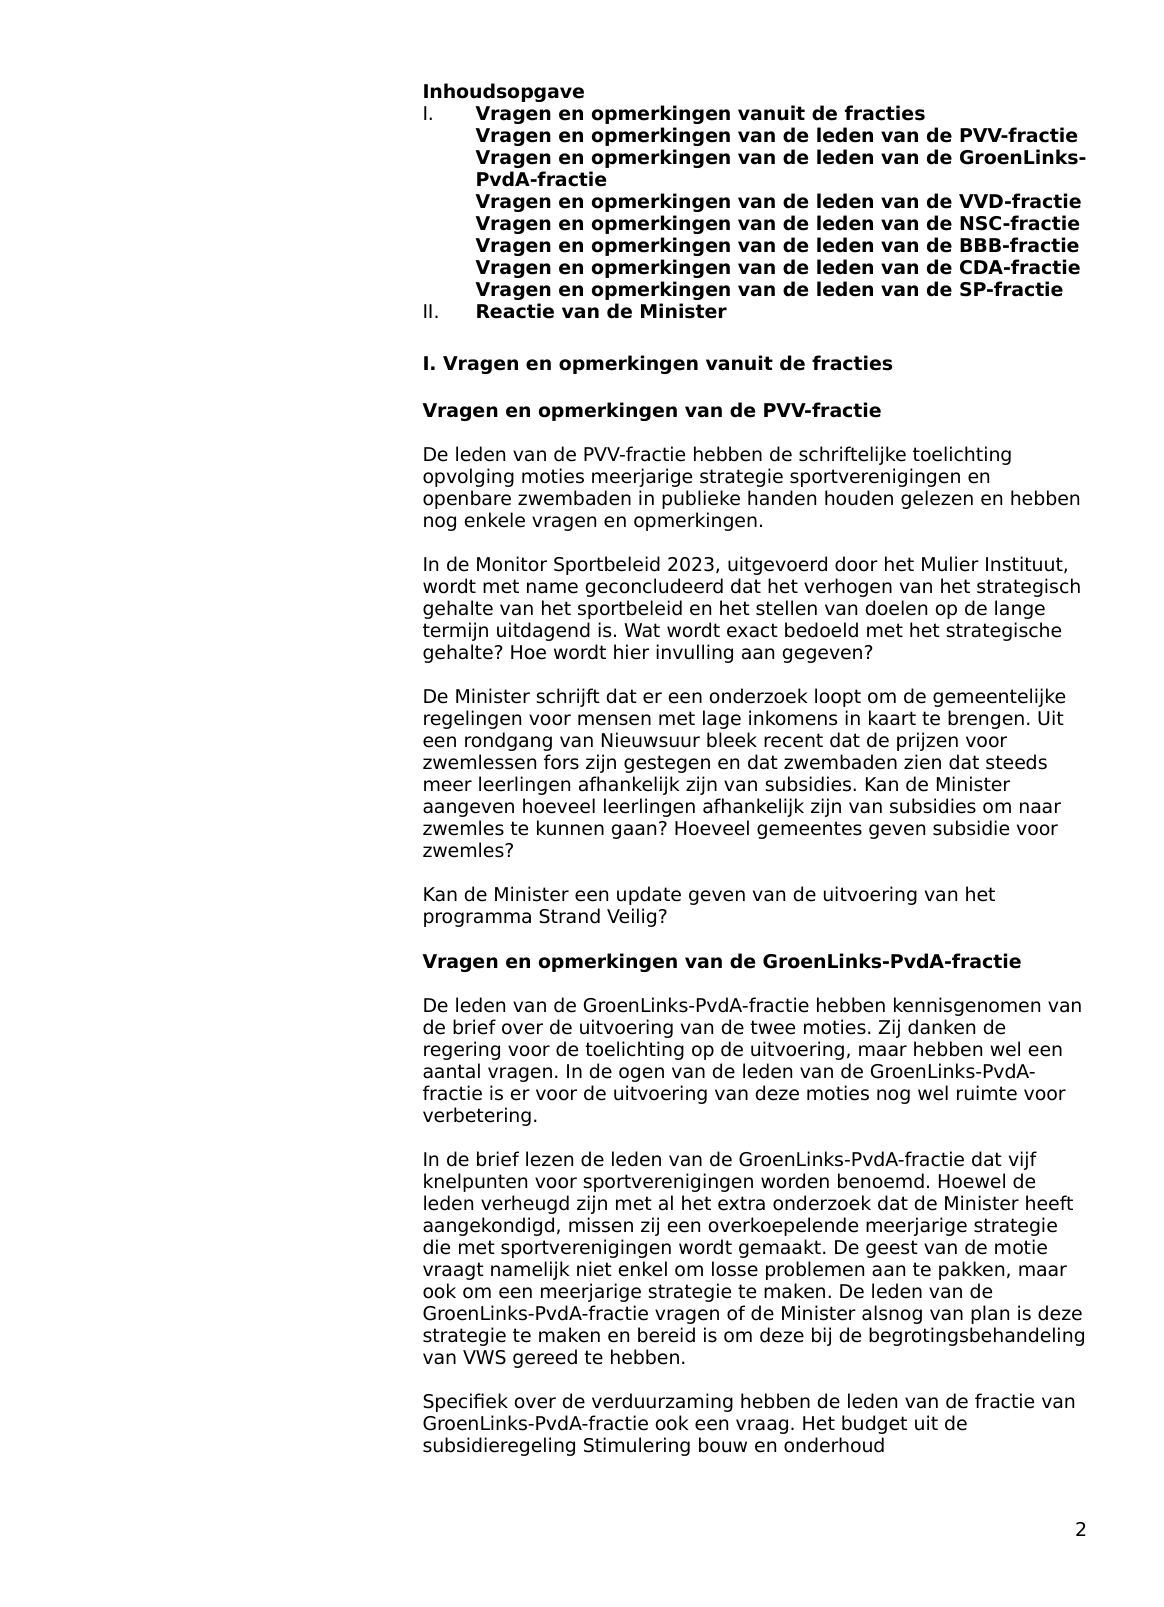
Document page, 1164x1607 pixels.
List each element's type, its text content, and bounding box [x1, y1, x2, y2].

text De leden van de PVV-fractie hebben de schriftelijke toelichting opvolging moties meerjarige strategie sportverenigingen en openbare zwembaden in publieke handen houden gelezen en hebben nog enkele vragen en opmerkingen. [422, 444, 1087, 532]
text Vragen en opmerkingen van de leden van de GroenLinks-PvdA-fractie [475, 147, 1087, 191]
text I. Vragen en opmerkingen vanuit de fracties [422, 103, 1087, 125]
subtitle Vragen en opmerkingen van de GroenLinks-PvdA-fractie [422, 951, 1087, 972]
text II. Reactie van de Minister [422, 301, 1087, 323]
text In de brief lezen de leden van de GroenLinks-PvdA-fractie dat vijf knelpunten voor sportverenigingen worden benoemd. Hoewel de leden verheugd zijn met al het extra onderzoek dat de Minister heeft aangekondigd, missen zij een overkoepelende meerjarige strategie die met sportverenigingen wordt gemaakt. De geest van de motie vraagt namelijk niet enkel om losse problemen aan te pakken, maar ook om een meerjarige strategie te maken. De leden van de GroenLinks-PvdA-fractie vragen of de Minister alsnog van plan is deze strategie te maken en bereid is om deze bij de begrotingsbehandeling van VWS gereed te hebben. [422, 1149, 1087, 1368]
subtitle I. Vragen en opmerkingen vanuit de fracties [422, 353, 1087, 375]
text Vragen en opmerkingen van de leden van de VVD-fractie [475, 191, 1087, 213]
text De Minister schrijft dat er een onderzoek loopt om de gemeentelijke regelingen voor mensen met lage inkomens in kaart te brengen. Uit een rondgang van Nieuwsuur bleek recent dat de prijzen voor zwemlessen fors zijn gestegen en dat zwembaden zien dat steeds meer leerlingen afhankelijk zijn van subsidies. Kan de Minister aangeven hoeveel leerlingen afhankelijk zijn van subsidies om naar zwemles te kunnen gaan? Hoeveel gemeentes geven subsidie voor zwemles? [422, 686, 1087, 862]
text De leden van de GroenLinks-PvdA-fractie hebben kennisgenomen van de brief over de uitvoering van de twee moties. Zij danken de regering voor de toelichting op de uitvoering, maar hebben wel een aantal vragen. In de ogen van de leden van de GroenLinks-PvdA-fractie is er voor de uitvoering van deze moties nog wel ruimte voor verbetering. [422, 995, 1087, 1127]
text Vragen en opmerkingen van de leden van de SP-fractie [475, 279, 1087, 301]
text Specifiek over de verduurzaming hebben de leden van de fractie van GroenLinks-PvdA-fractie ook een vraag. Het budget uit de subsidieregeling Stimulering bouw en onderhoud [422, 1391, 1087, 1457]
text In de Monitor Sportbeleid 2023, uitgevoerd door het Mulier Instituut, wordt met name geconcludeerd dat het verhogen van het strategisch gehalte van het sportbeleid en het stellen van doelen op de lange termijn uitdagend is. Wat wordt exact bedoeld met het strategische gehalte? Hoe wordt hier invulling aan gegeven? [422, 554, 1087, 664]
text Vragen en opmerkingen van de leden van de BBB-fractie [475, 235, 1087, 257]
text Vragen en opmerkingen van de leden van de NSC-fractie [475, 213, 1087, 235]
text Kan de Minister een update geven van de uitvoering van het programma Strand Veilig? [422, 884, 1087, 928]
subtitle Vragen en opmerkingen van de PVV-fractie [422, 400, 1087, 422]
text Vragen en opmerkingen van de leden van de CDA-fractie [475, 257, 1087, 279]
text Vragen en opmerkingen van de leden van de PVV-fractie [475, 125, 1087, 147]
subtitle Inhoudsopgave [422, 81, 1087, 103]
